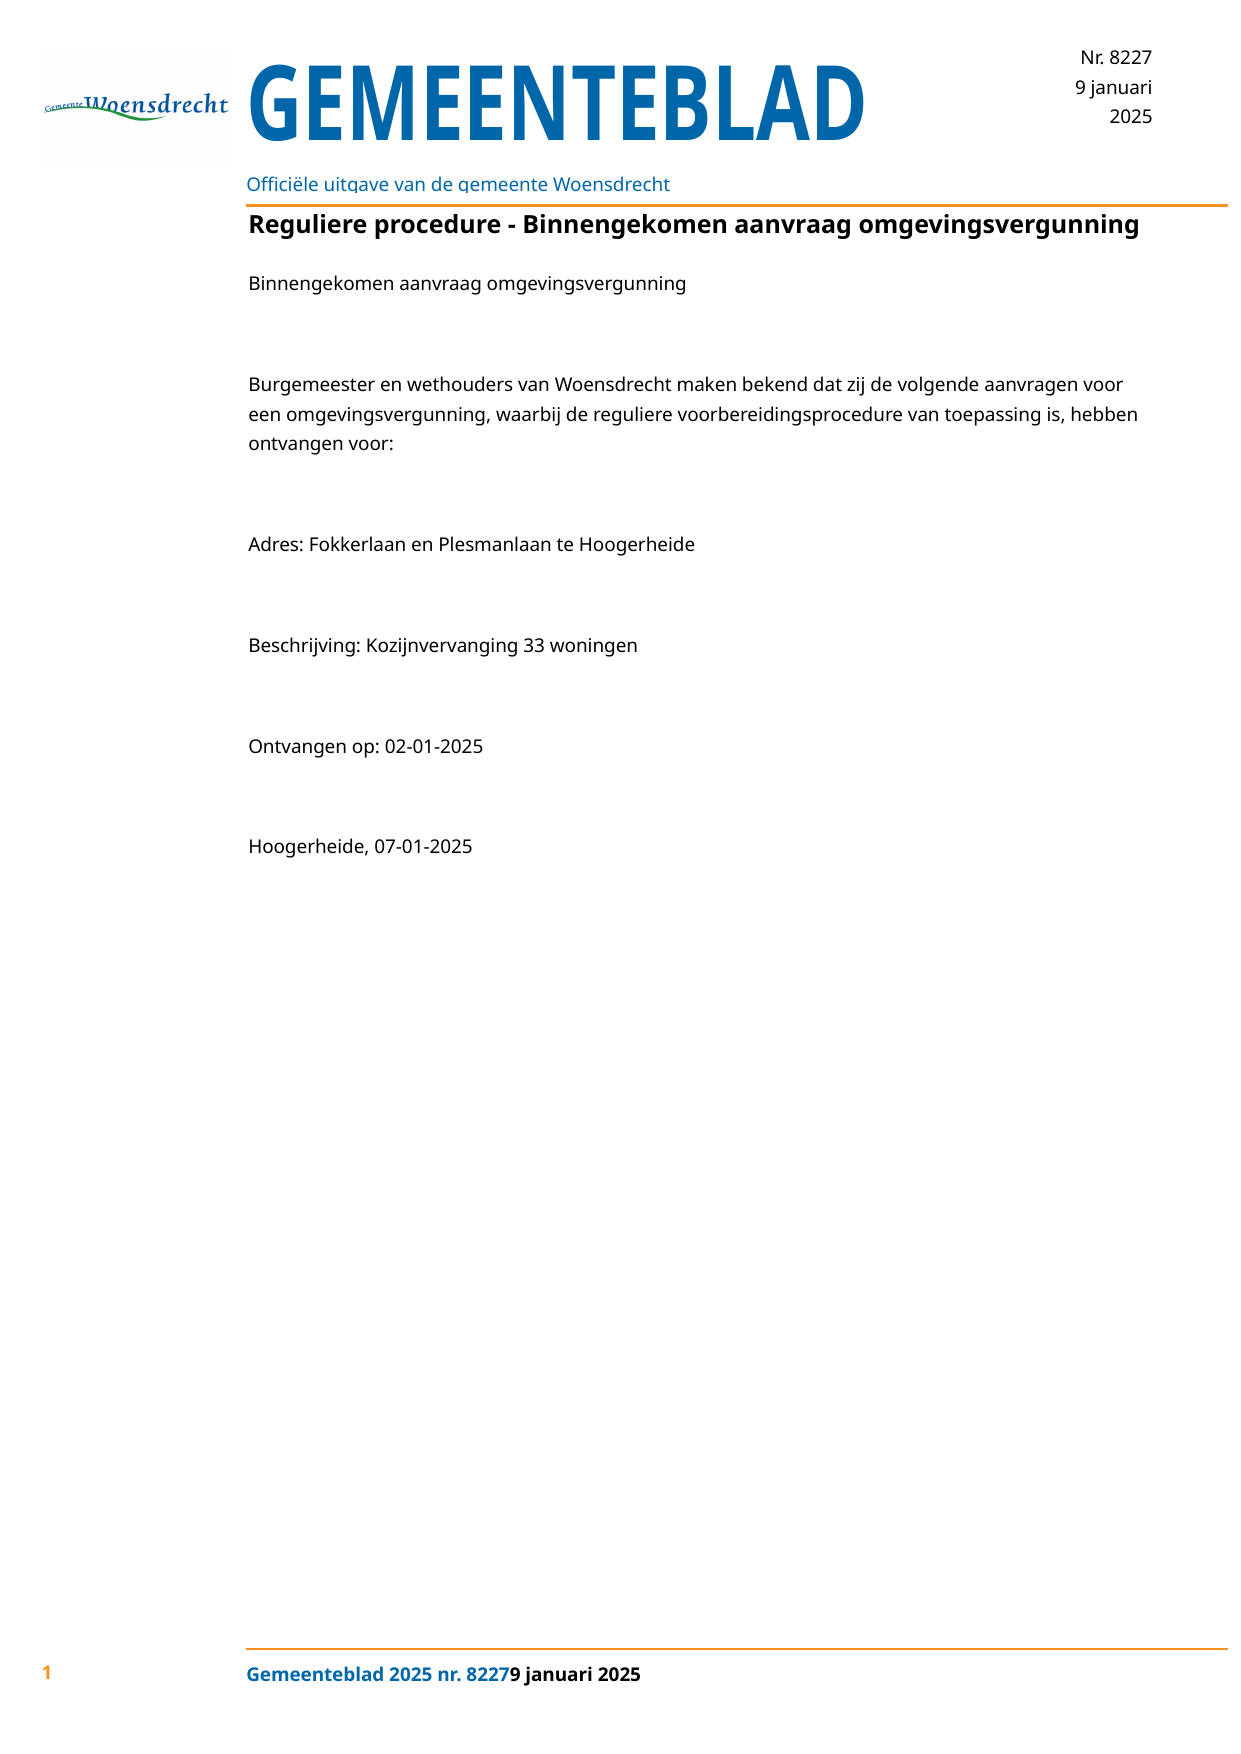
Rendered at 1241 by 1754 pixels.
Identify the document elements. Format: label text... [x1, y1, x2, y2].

text Ontvangen op: 02-01-2025 [248, 733, 1152, 758]
text Beschrijving: Kozijnvervanging 33 woningen [248, 632, 1152, 658]
text Reguliere procedure - Binnengekomen aanvraag omgevingsvergunning [248, 207, 1152, 241]
text Burgemeester en wethouders van Woensdrecht maken bekend dat zij de volgende aanvragen voor een omgevingsvergunning, waarbij de reguliere voorbereidingsprocedure van toepassing is, hebben ontvangen voor: [248, 371, 1152, 456]
text Adres: Fokkerlaan en Plesmanlaan te Hoogerheide [248, 531, 1152, 557]
text Binnengekomen aanvraag omgevingsvergunning [248, 270, 1152, 296]
picture [41, 47, 231, 172]
text Hoogerheide, 07-01-2025 [248, 834, 1152, 859]
